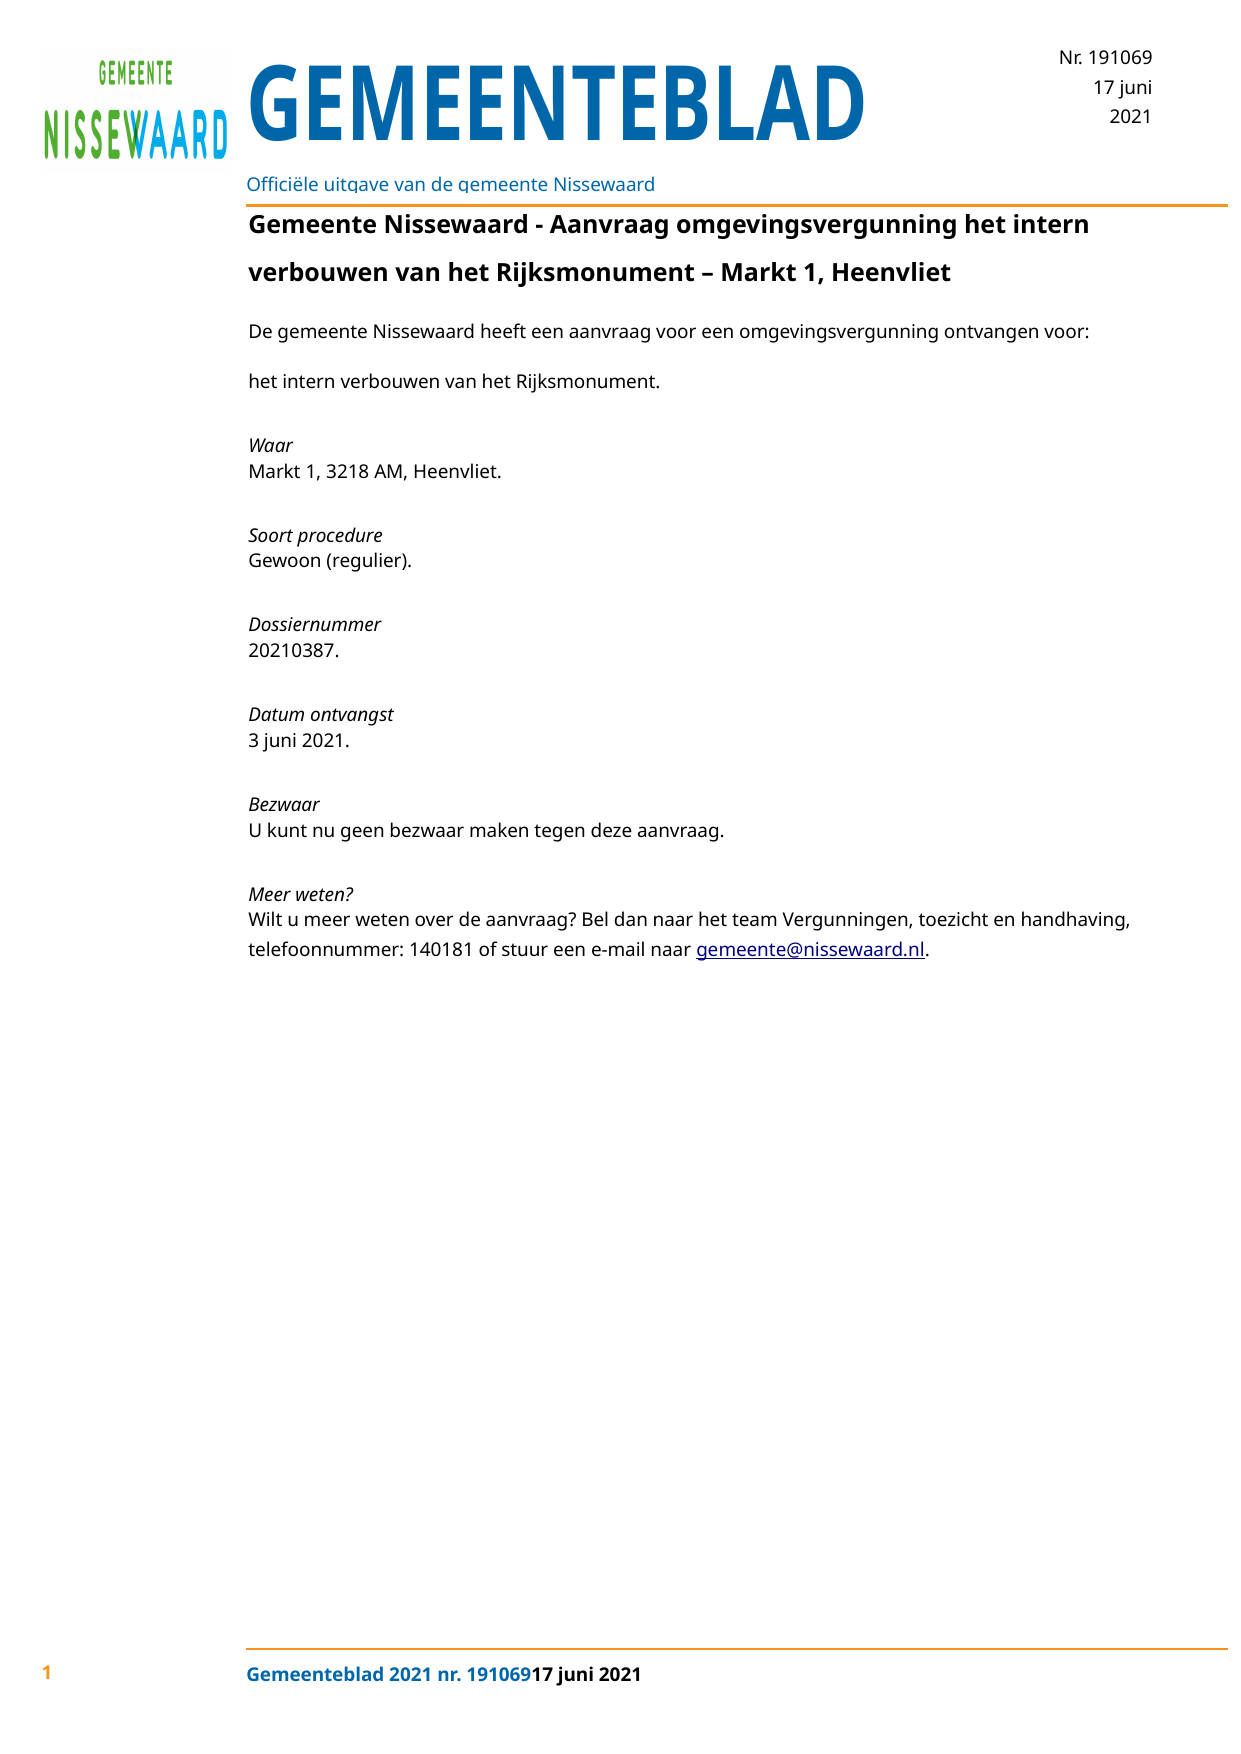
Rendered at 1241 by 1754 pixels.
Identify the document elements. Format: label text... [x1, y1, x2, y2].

text 20210387. [248, 637, 1152, 663]
text het intern verbouwen van het Rijksmonument. [248, 368, 1152, 394]
text Bezwaar [248, 791, 1152, 817]
text Dossiernummer [248, 612, 1152, 637]
text Meer weten? [248, 881, 1152, 906]
text Soort procedure [248, 522, 1152, 548]
text Gemeente Nissewaard - Aanvraag omgevingsvergunning het intern verbouwen van het Rijksmonument – Markt 1, Heenvliet [248, 207, 1152, 288]
text U kunt nu geen bezwaar maken tegen deze aanvraag. [248, 817, 1152, 842]
text De gemeente Nissewaard heeft een aanvraag voor een omgevingsvergunning ontvangen voor: [248, 318, 1152, 344]
text 3 juni 2021. [248, 727, 1152, 753]
picture [41, 47, 231, 172]
text Wilt u meer weten over de aanvraag? Bel dan naar het team Vergunningen, toezicht en handhaving, telefoonnummer: 140181 of stuur een e-mail naar gemeente@nissewaard.nl. [248, 906, 1152, 962]
text Datum ontvangst [248, 701, 1152, 727]
text Markt 1, 3218 AM, Heenvliet. [248, 458, 1152, 484]
text Gewoon (regulier). [248, 548, 1152, 573]
text Waar [248, 432, 1152, 458]
